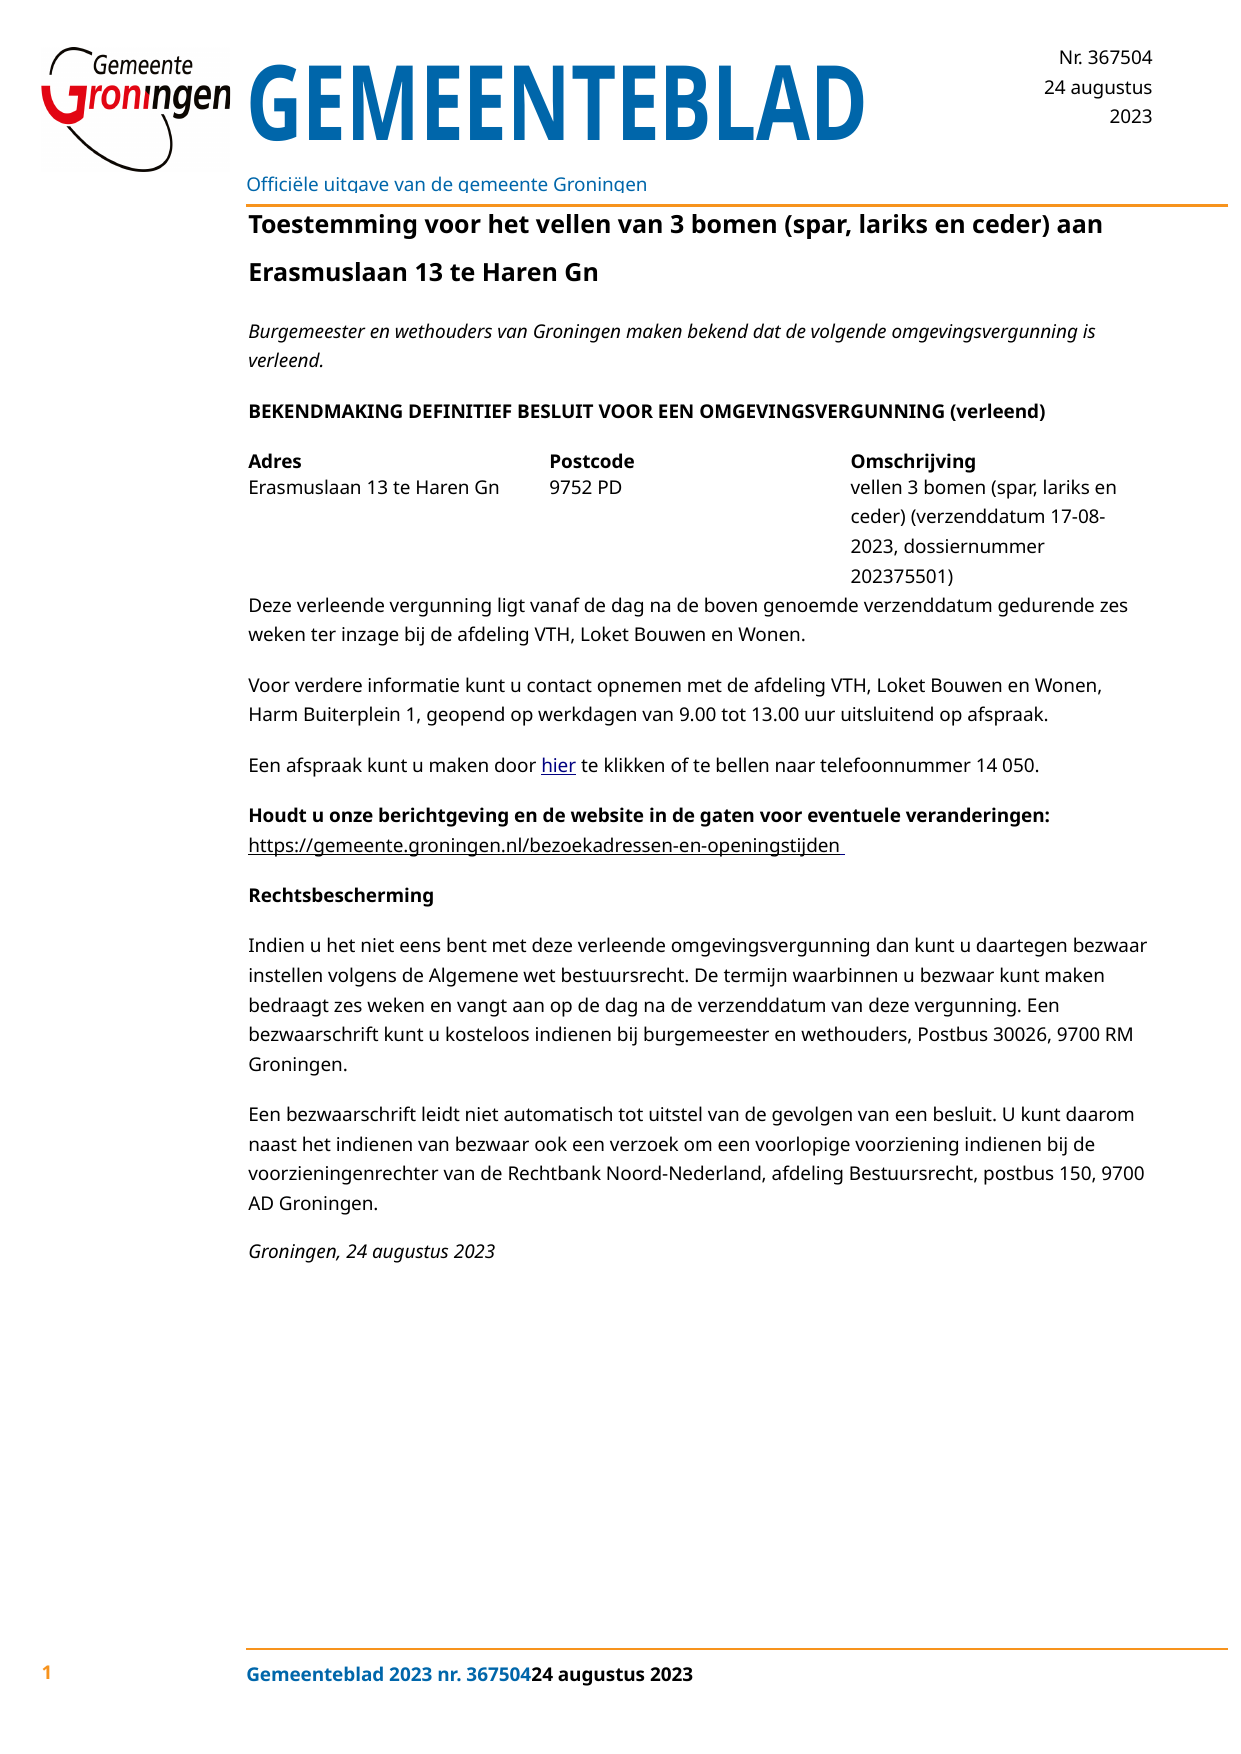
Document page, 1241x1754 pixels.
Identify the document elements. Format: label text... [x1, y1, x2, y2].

text Een afspraak kunt u maken door hier te klikken of te bellen naar telefoonnummer 14 050. [248, 752, 1152, 778]
text Burgemeester en wethouders van Groningen maken bekend dat de volgende omgevingsvergunning is verleend. [248, 318, 1152, 373]
text Voor verdere informatie kunt u contact opnemen met de afdeling VTH, Loket Bouwen en Wonen, Harm Buiterplein 1, geopend op werkdagen van 9.00 tot 13.00 uur uitsluitend op afspraak. [248, 672, 1152, 727]
table_header Omschrijving [850, 449, 1152, 474]
table_cell 9752 PD [549, 474, 850, 589]
text Deze verleende vergunning ligt vanaf de dag na de boven genoemde verzenddatum gedurende zes weken ter inzage bij de afdeling VTH, Loket Bouwen en Wonen. [248, 592, 1152, 647]
text Een bezwaarschrift leidt niet automatisch tot uitstel van de gevolgen van een besluit. U kunt daarom naast het indienen van bezwaar ook een verzoek om een voorlopige voorziening indienen bij de voorzieningenrechter van de Rechtbank Noord-Nederland, afdeling Bestuursrecht, postbus 150, 9700 AD Groningen. [248, 1101, 1152, 1216]
table_cell Erasmuslaan 13 te Haren Gn [248, 474, 549, 589]
text BEKENDMAKING DEFINITIEF BESLUIT VOOR EEN OMGEVINGSVERGUNNING (verleend) [248, 398, 1152, 424]
text Toestemming voor het vellen van 3 bomen (spar, lariks en ceder) aan Erasmuslaan 13 te Haren Gn [248, 207, 1152, 288]
text Houdt u onze berichtgeving en de website in de gaten voor eventuele veranderingen: https://gemeente.groningen.nl/bezoekadressen-en-openingstijden [248, 802, 1152, 858]
text Groningen, 24 augustus 2023 [248, 1238, 1152, 1264]
text Rechtsbescherming [248, 882, 1152, 908]
table_header Adres [248, 449, 549, 474]
picture [41, 47, 231, 172]
table_cell vellen 3 bomen (spar, lariks en ceder) (verzenddatum 17-08-2023, dossiernummer 202375501) [850, 474, 1152, 589]
table_header Postcode [549, 449, 850, 474]
text Indien u het niet eens bent met deze verleende omgevingsvergunning dan kunt u daartegen bezwaar instellen volgens de Algemene wet bestuursrecht. De termijn waarbinnen u bezwaar kunt maken bedraagt zes weken en vangt aan op de dag na de verzenddatum van deze vergunning. Een bezwaarschrift kunt u kosteloos indienen bij burgemeester en wethouders, Postbus 30026, 9700 RM Groningen. [248, 933, 1152, 1077]
